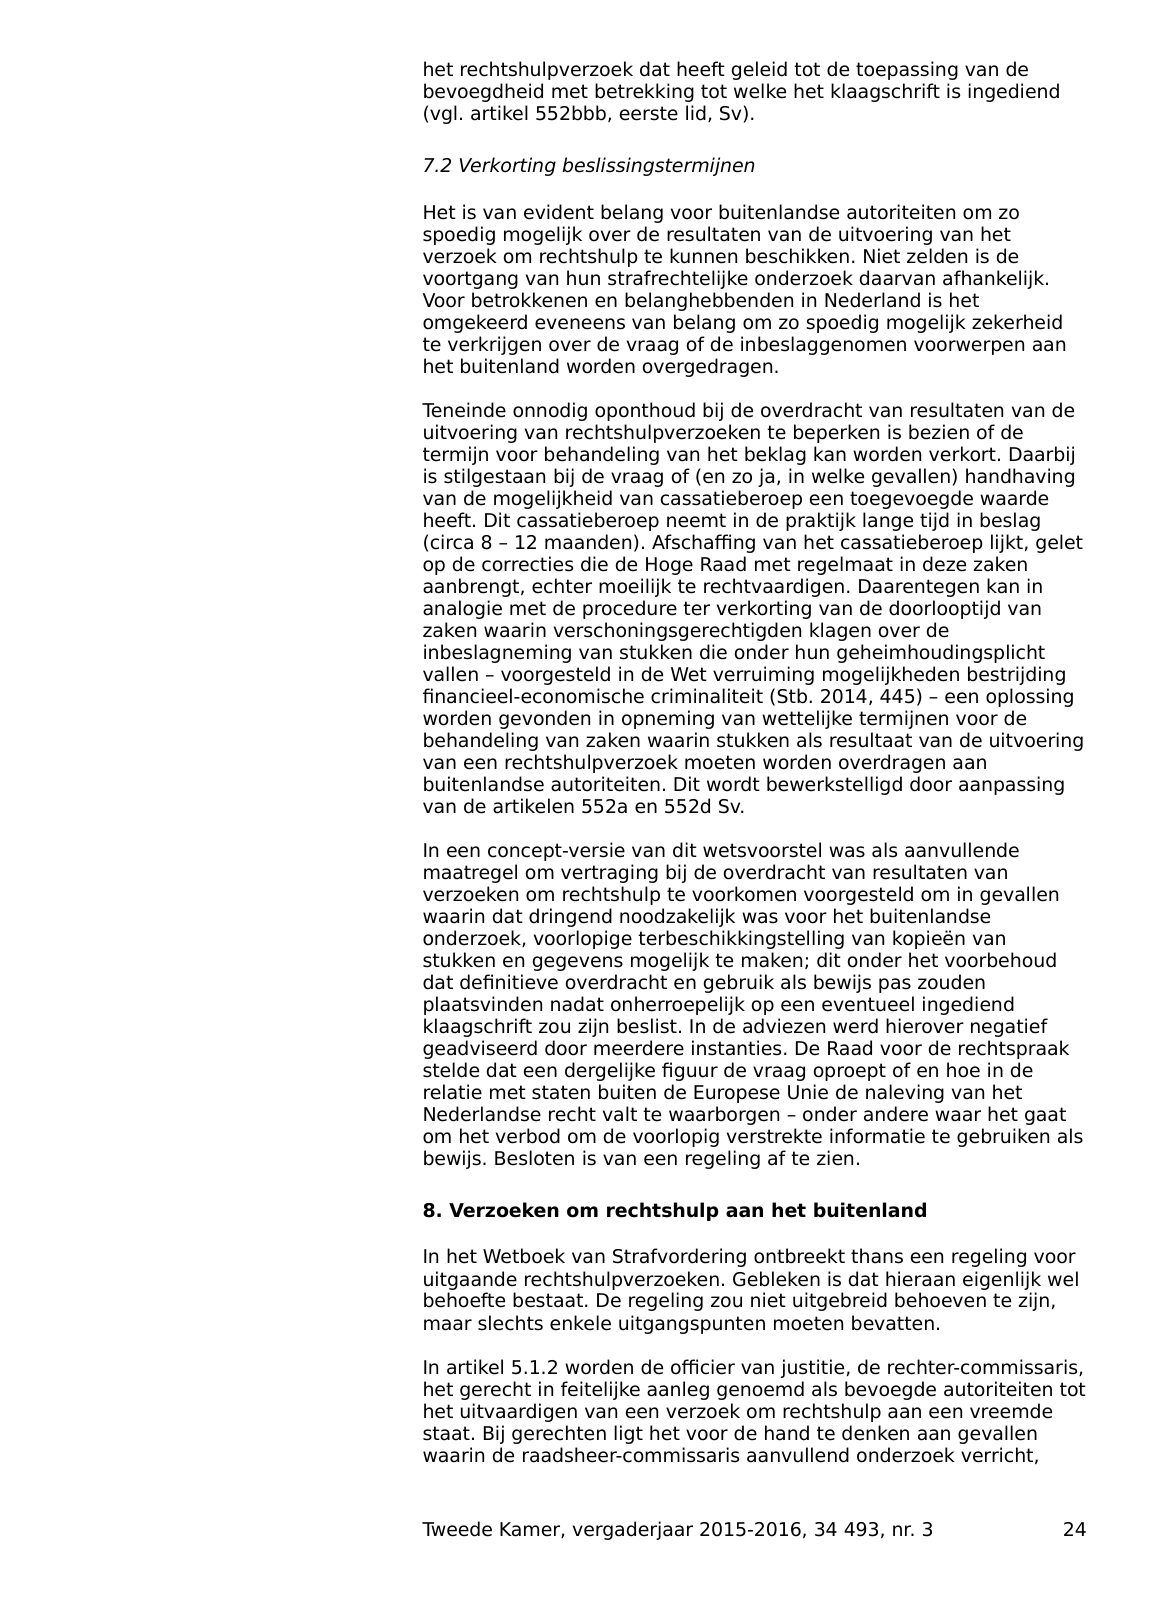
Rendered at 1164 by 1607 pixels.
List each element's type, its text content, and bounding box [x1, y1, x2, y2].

text het rechtshulpverzoek dat heeft geleid tot de toepassing van de bevoegdheid met betrekking tot welke het klaagschrift is ingediend (vgl. artikel 552bbb, eerste lid, Sv). [422, 59, 1087, 125]
text Het is van evident belang voor buitenlandse autoriteiten om zo spoedig mogelijk over de resultaten van de uitvoering van het verzoek om rechtshulp te kunnen beschikken. Niet zelden is de voortgang van hun strafrechtelijke onderzoek daarvan afhankelijk. Voor betrokkenen en belanghebbenden in Nederland is het omgekeerd eveneens van belang om zo spoedig mogelijk zekerheid te verkrijgen over de vraag of de inbeslaggenomen voorwerpen aan het buitenland worden overgedragen. [422, 202, 1087, 378]
text In artikel 5.1.2 worden de officier van justitie, de rechter-commissaris, het gerecht in feitelijke aanleg genoemd als bevoegde autoriteiten tot het uitvaardigen van een verzoek om rechtshulp aan een vreemde staat. Bij gerechten ligt het voor de hand te denken aan gevallen waarin de raadsheer-commissaris aanvullend onderzoek verricht, [422, 1357, 1087, 1466]
subtitle 7.2 Verkorting beslissingstermijnen [422, 155, 1087, 177]
subtitle 8. Verzoeken om rechtshulp aan het buitenland [422, 1199, 1087, 1221]
text Teneinde onnodig oponthoud bij de overdracht van resultaten van de uitvoering van rechtshulpverzoeken te beperken is bezien of de termijn voor behandeling van het beklag kan worden verkort. Daarbij is stilgestaan bij de vraag of (en zo ja, in welke gevallen) handhaving van de mogelijkheid van cassatieberoep een toegevoegde waarde heeft. Dit cassatieberoep neemt in de praktijk lange tijd in beslag (circa 8 – 12 maanden). Afschaffing van het cassatieberoep lijkt, gelet op de correcties die de Hoge Raad met regelmaat in deze zaken aanbrengt, echter moeilijk te rechtvaardigen. Daarentegen kan in analogie met de procedure ter verkorting van de doorlooptijd van zaken waarin verschoningsgerechtigden klagen over de inbeslagneming van stukken die onder hun geheimhoudingsplicht vallen – voorgesteld in de Wet verruiming mogelijkheden bestrijding financieel-economische criminaliteit (Stb. 2014, 445) – een oplossing worden gevonden in opneming van wettelijke termijnen voor de behandeling van zaken waarin stukken als resultaat van de uitvoering van een rechtshulpverzoek moeten worden overdragen aan buitenlandse autoriteiten. Dit wordt bewerkstelligd door aanpassing van de artikelen 552a en 552d Sv. [422, 400, 1087, 818]
text In een concept-versie van dit wetsvoorstel was als aanvullende maatregel om vertraging bij de overdracht van resultaten van verzoeken om rechtshulp te voorkomen voorgesteld om in gevallen waarin dat dringend noodzakelijk was voor het buitenlandse onderzoek, voorlopige terbeschikkingstelling van kopieën van stukken en gegevens mogelijk te maken; dit onder het voorbehoud dat definitieve overdracht en gebruik als bewijs pas zouden plaatsvinden nadat onherroepelijk op een eventueel ingediend klaagschrift zou zijn beslist. In de adviezen werd hierover negatief geadviseerd door meerdere instanties. De Raad voor de rechtspraak stelde dat een dergelijke figuur de vraag oproept of en hoe in de relatie met staten buiten de Europese Unie de naleving van het Nederlandse recht valt te waarborgen – onder andere waar het gaat om het verbod om de voorlopig verstrekte informatie te gebruiken als bewijs. Besloten is van een regeling af te zien. [422, 840, 1087, 1169]
text In het Wetboek van Strafvordering ontbreekt thans een regeling voor uitgaande rechtshulpverzoeken. Gebleken is dat hieraan eigenlijk wel behoefte bestaat. De regeling zou niet uitgebreid behoeven te zijn, maar slechts enkele uitgangspunten moeten bevatten. [422, 1246, 1087, 1334]
